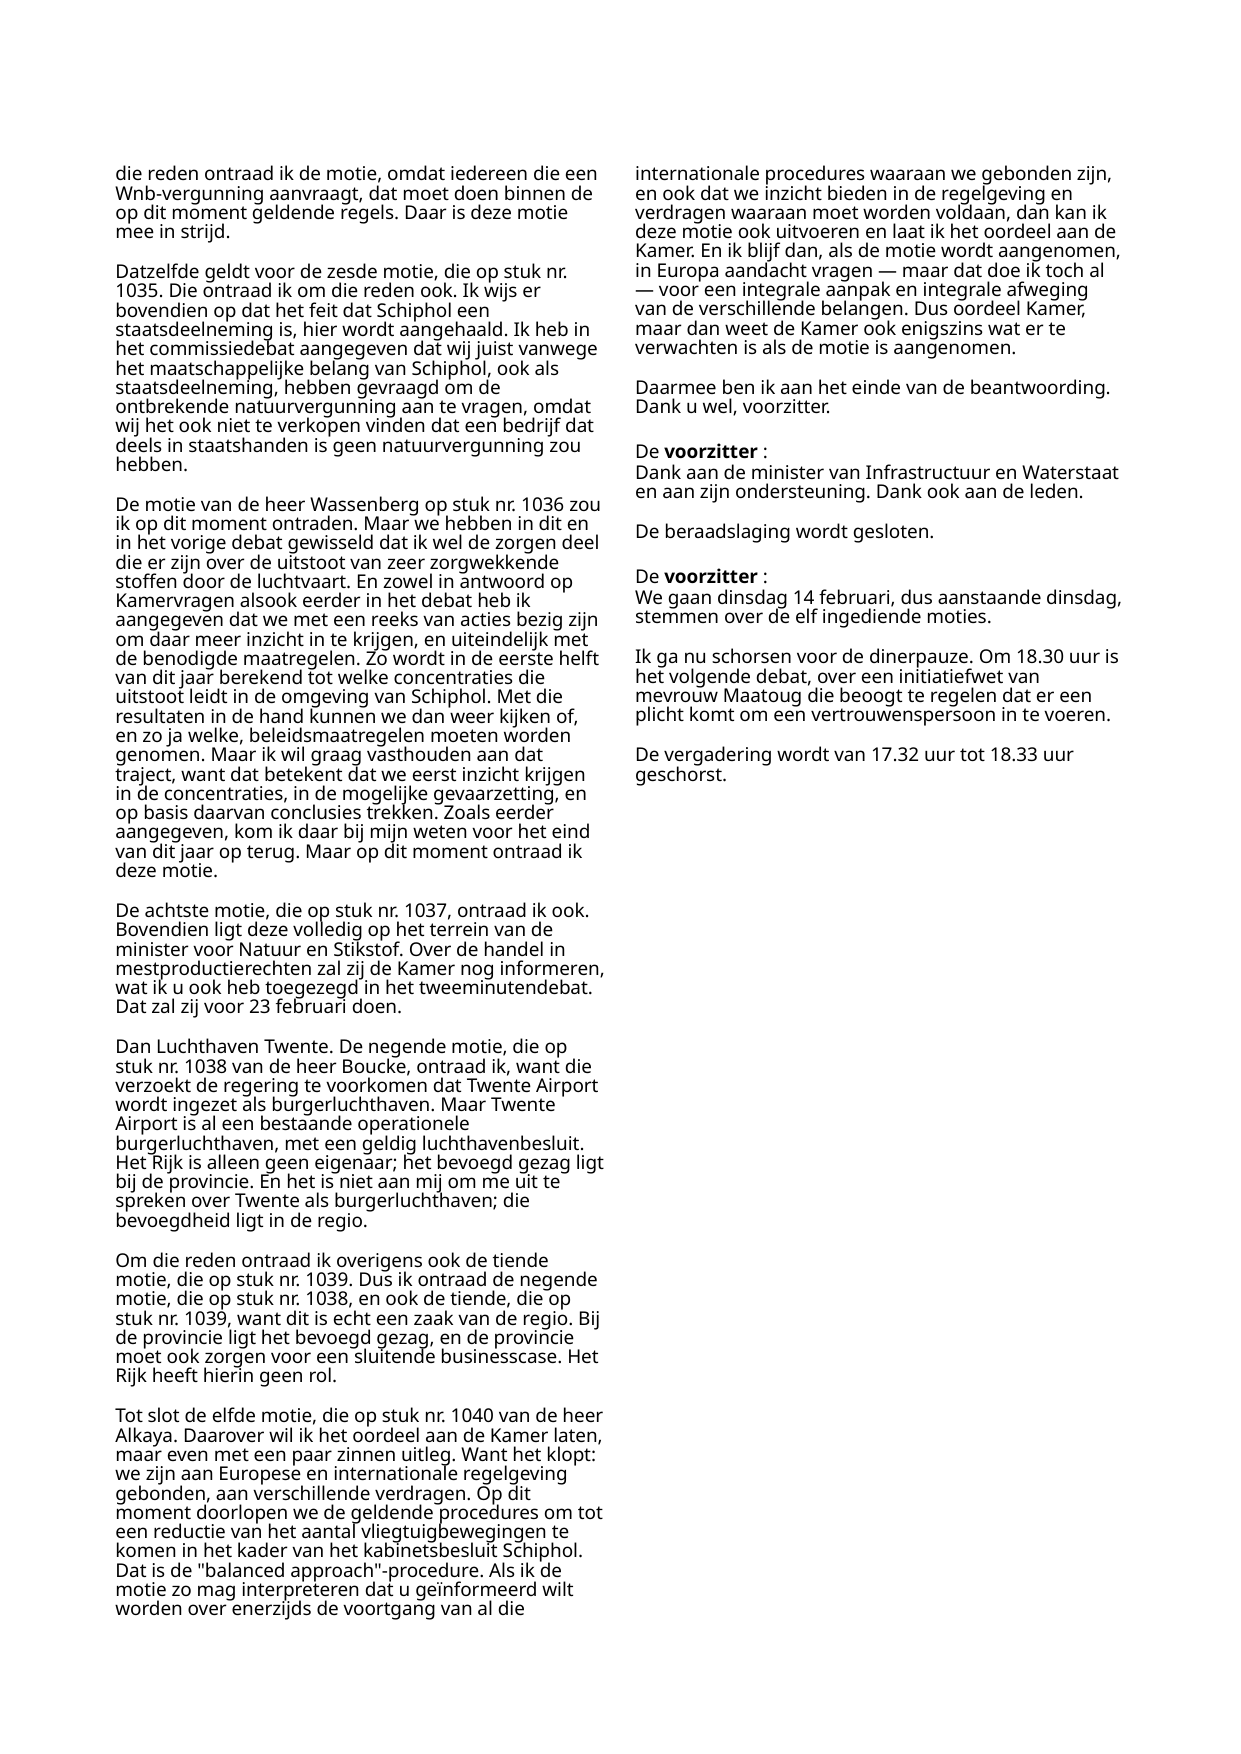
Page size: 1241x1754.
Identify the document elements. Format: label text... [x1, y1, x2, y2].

text Datzelfde geldt voor de zesde motie, die op stuk nr. 1035. Die ontraad ik om die reden ook. Ik wijs er bovendien op dat het feit dat Schiphol een staatsdeelneming is, hier wordt aangehaald. Ik heb in het commissiedebat aangegeven dat wij juist vanwege het maatschappelijke belang van Schiphol, ook als staatsdeelneming, hebben gevraagd om de ontbrekende natuurvergunning aan te vragen, omdat wij het ook niet te verkopen vinden dat een bedrijf dat deels in staatshanden is geen natuurvergunning zou hebben. [115, 263, 605, 475]
text internationale procedures waaraan we gebonden zijn, en ook dat we inzicht bieden in de regelgeving en verdragen waaraan moet worden voldaan, dan kan ik deze motie ook uitvoeren en laat ik het oordeel aan de Kamer. En ik blijf dan, als de motie wordt aangenomen, in Europa aandacht vragen — maar dat doe ik toch al — voor een integrale aanpak en integrale afweging van de verschillende belangen. Dus oordeel Kamer, maar dan weet de Kamer ook enigszins wat er te verwachten is als de motie is aangenomen. [635, 165, 1125, 358]
text We gaan dinsdag 14 februari, dus aanstaande dinsdag, stemmen over de elf ingediende moties. [635, 589, 1125, 628]
text De achtste motie, die op stuk nr. 1037, ontraad ik ook. Bovendien ligt deze volledig op het terrein van de minister voor Natuur en Stikstof. Over de handel in mestproductierechten zal zij de Kamer nog informeren, wat ik u ook heb toegezegd in het tweeminutendebat. Dat zal zij voor 23 februari doen. [115, 902, 605, 1018]
text De voorzitter : [635, 563, 1125, 589]
text Dank aan de minister van Infrastructuur en Waterstaat en aan zijn ondersteuning. Dank ook aan de leden. [635, 464, 1125, 502]
text die reden ontraad ik de motie, omdat iedereen die een Wnb-vergunning aanvraagt, dat moet doen binnen de op dit moment geldende regels. Daar is deze motie mee in strijd. [115, 165, 605, 242]
text De motie van de heer Wassenberg op stuk nr. 1036 zou ik op dit moment ontraden. Maar we hebben in dit en in het vorige debat gewisseld dat ik wel de zorgen deel die er zijn over de uitstoot van zeer zorgwekkende stoffen door de luchtvaart. En zowel in antwoord op Kamervragen alsook eerder in het debat heb ik aangegeven dat we met een reeks van acties bezig zijn om daar meer inzicht in te krijgen, en uiteindelijk met de benodigde maatregelen. Zo wordt in de eerste helft van dit jaar berekend tot welke concentraties die uitstoot leidt in de omgeving van Schiphol. Met die resultaten in de hand kunnen we dan weer kijken of, en zo ja welke, beleidsmaatregelen moeten worden genomen. Maar ik wil graag vasthouden aan dat traject, want dat betekent dat we eerst inzicht krijgen in de concentraties, in de mogelijke gevaarzetting, en op basis daarvan conclusies trekken. Zoals eerder aangegeven, kom ik daar bij mijn weten voor het eind van dit jaar op terug. Maar op dit moment ontraad ik deze motie. [115, 496, 605, 881]
text Dan Luchthaven Twente. De negende motie, die op stuk nr. 1038 van de heer Boucke, ontraad ik, want die verzoekt de regering te voorkomen dat Twente Airport wordt ingezet als burgerluchthaven. Maar Twente Airport is al een bestaande operationele burgerluchthaven, met een geldig luchthavenbesluit. Het Rijk is alleen geen eigenaar; het bevoegd gezag ligt bij de provincie. En het is niet aan mij om me uit te spreken over Twente als burgerluchthaven; die bevoegdheid ligt in de regio. [115, 1038, 605, 1231]
text De beraadslaging wordt gesloten. [635, 523, 1125, 542]
text Om die reden ontraad ik overigens ook de tiende motie, die op stuk nr. 1039. Dus ik ontraad de negende motie, die op stuk nr. 1038, en ook de tiende, die op stuk nr. 1039, want dit is echt een zaak van de regio. Bij de provincie ligt het bevoegd gezag, en de provincie moet ook zorgen voor een sluitende businesscase. Het Rijk heeft hierin geen rol. [115, 1252, 605, 1387]
text De voorzitter : [635, 438, 1125, 464]
text Tot slot de elfde motie, die op stuk nr. 1040 van de heer Alkaya. Daarover wil ik het oordeel aan de Kamer laten, maar even met een paar zinnen uitleg. Want het klopt: we zijn aan Europese en internationale regelgeving gebonden, aan verschillende verdragen. Op dit moment doorlopen we de geldende procedures om tot een reductie van het aantal vliegtuigbewegingen te komen in het kader van het kabinetsbesluit Schiphol. Dat is de "balanced approach"-procedure. Als ik de motie zo mag interpreteren dat u geïnformeerd wilt worden over enerzijds de voortgang van al die [115, 1407, 605, 1619]
text Ik ga nu schorsen voor de dinerpauze. Om 18.30 uur is het volgende debat, over een initiatiefwet van mevrouw Maatoug die beoogt te regelen dat er een plicht komt om een vertrouwenspersoon in te voeren. [635, 648, 1125, 725]
text De vergadering wordt van 17.32 uur tot 18.33 uur geschorst. [635, 746, 1125, 785]
text Daarmee ben ik aan het einde van de beantwoording. Dank u wel, voorzitter. [635, 379, 1125, 417]
